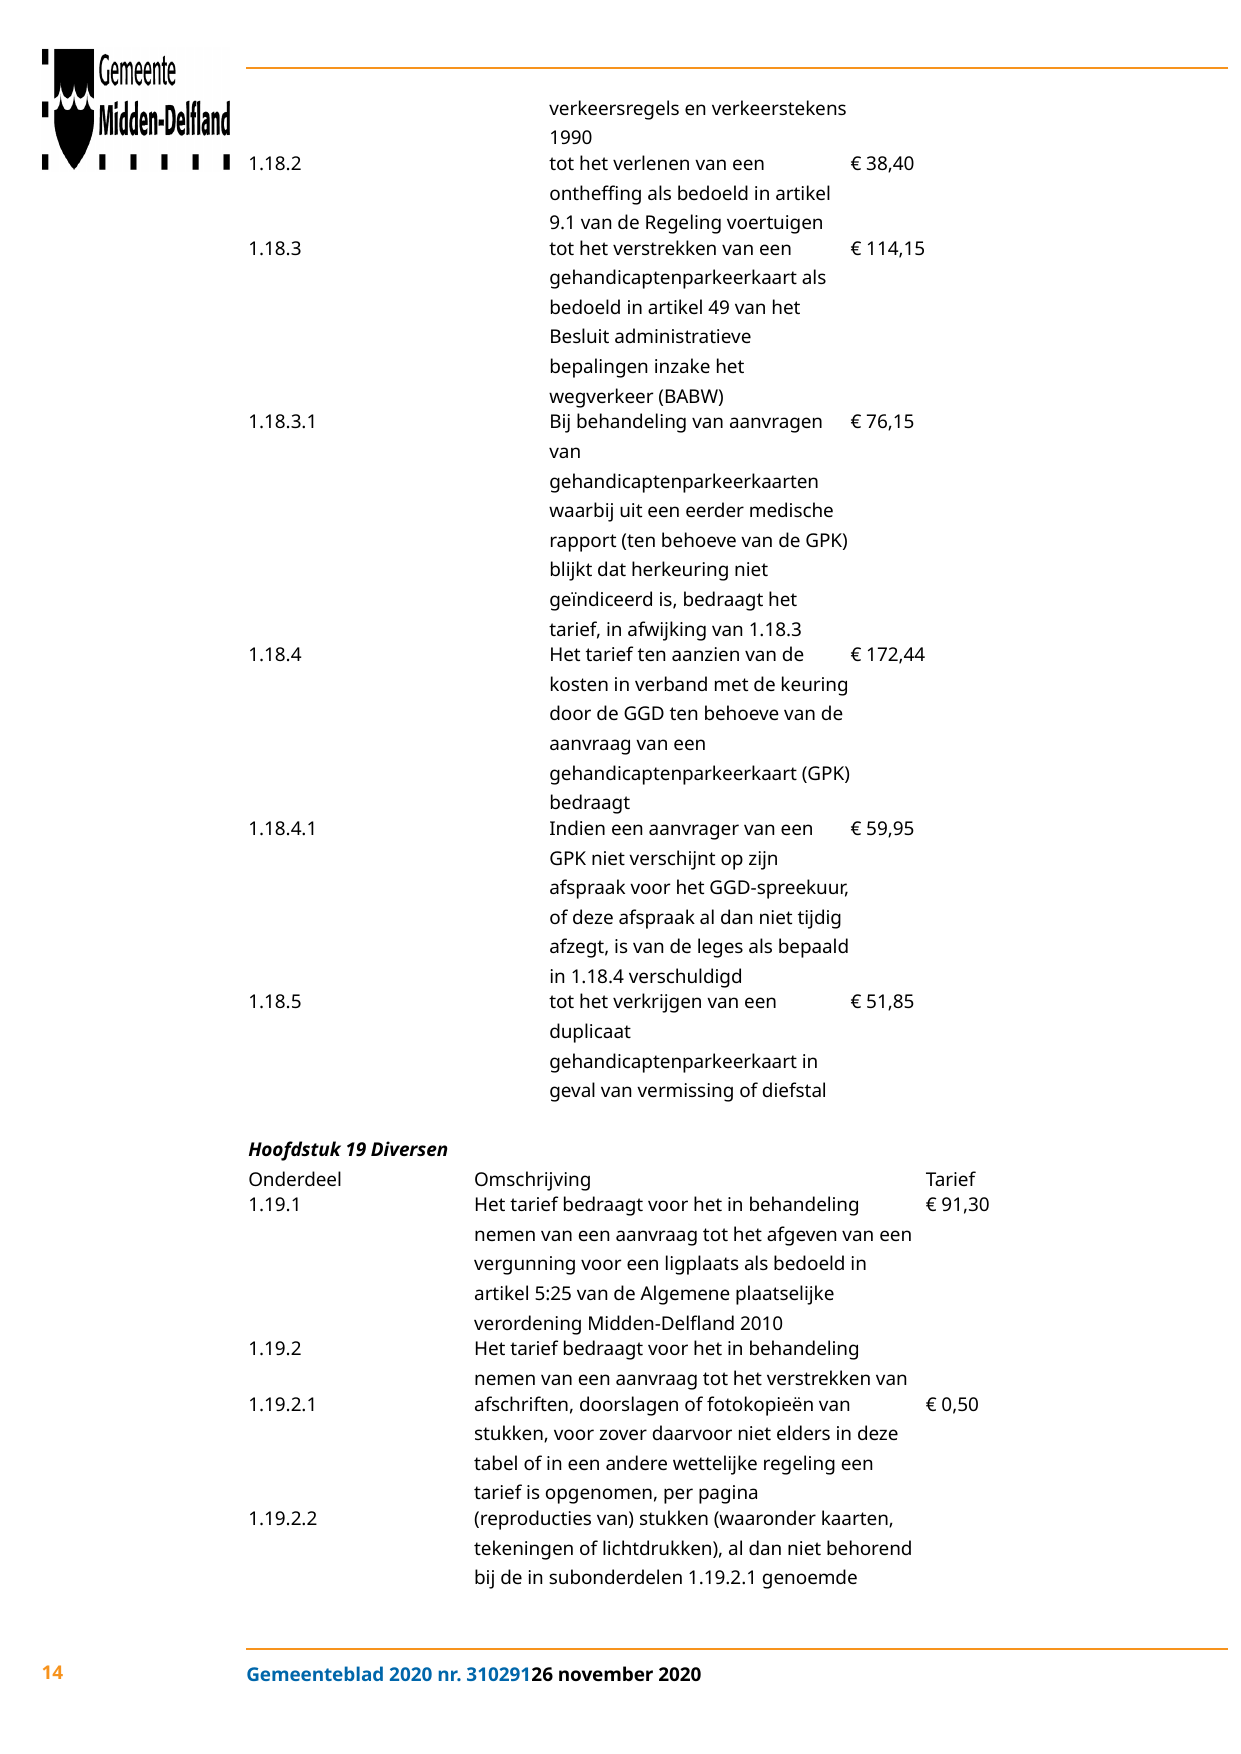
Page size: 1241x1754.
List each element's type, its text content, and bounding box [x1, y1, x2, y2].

table_cell [926, 1336, 1152, 1391]
table_cell tot het verstrekken van een gehandicaptenparkeerkaart als bedoeld in artikel 49 van het Besluit administratieve bepalingen inzake het wegverkeer (BABW) [549, 235, 850, 409]
table_cell Het tarief bedraagt voor het in behandeling nemen van een aanvraag tot het verstrekken van [474, 1336, 926, 1391]
table_cell Indien een aanvrager van een GPK niet verschijnt op zijn afspraak voor het GGD-spreekuur, of deze afspraak al dan niet tijdig afzegt, is van de leges als bepaald in 1.18.4 verschuldigd [549, 815, 850, 989]
table_cell 1.18.2 [248, 150, 549, 235]
text Hoofdstuk 19 Diversen [248, 1136, 1152, 1162]
table_cell tot het verlenen van een ontheffing als bedoeld in artikel 9.1 van de Regeling voertuigen [549, 150, 850, 235]
table_header Tarief [926, 1166, 1152, 1191]
table_cell 1.18.4.1 [248, 815, 549, 989]
table_cell € 91,30 [926, 1191, 1152, 1336]
table_cell € 114,15 [850, 235, 1152, 409]
table_cell € 51,85 [850, 989, 1152, 1103]
table_cell [850, 95, 1152, 150]
table_cell € 76,15 [850, 409, 1152, 641]
table_cell tot het verkrijgen van een duplicaat gehandicaptenparkeerkaart in geval van vermissing of diefstal [549, 989, 850, 1103]
table_cell 1.19.2.1 [248, 1391, 474, 1505]
table_cell 1.19.2.2 [248, 1505, 474, 1590]
table_cell 1.19.2 [248, 1336, 474, 1391]
table_cell 1.18.4 [248, 641, 549, 815]
table_cell (reproducties van) stukken (waaronder kaarten, tekeningen of lichtdrukken), al dan niet behorend bij de in subonderdelen 1.19.2.1 genoemde [474, 1505, 926, 1590]
table_cell afschriften, doorslagen of fotokopieën van stukken, voor zover daarvoor niet elders in deze tabel of in een andere wettelijke regeling een tarief is opgenomen, per pagina [474, 1391, 926, 1505]
table_header Onderdeel [248, 1166, 474, 1191]
table_cell € 59,95 [850, 815, 1152, 989]
picture [41, 47, 231, 172]
table_cell verkeersregels en verkeerstekens 1990 [549, 95, 850, 150]
table_cell € 0,50 [926, 1391, 1152, 1505]
table_cell 1.18.3.1 [248, 409, 549, 641]
table_cell € 172,44 [850, 641, 1152, 815]
table_cell Bij behandeling van aanvragen van gehandicaptenparkeerkaarten waarbij uit een eerder medische rapport (ten behoeve van de GPK) blijkt dat herkeuring niet geïndiceerd is, bedraagt het tarief, in afwijking van 1.18.3 [549, 409, 850, 641]
table_cell Het tarief bedraagt voor het in behandeling nemen van een aanvraag tot het afgeven van een vergunning voor een ligplaats als bedoeld in artikel 5:25 van de Algemene plaatselijke verordening Midden-Delfland 2010 [474, 1191, 926, 1336]
table_cell [248, 95, 549, 150]
table_cell 1.18.3 [248, 235, 549, 409]
table_cell Het tarief ten aanzien van de kosten in verband met de keuring door de GGD ten behoeve van de aanvraag van een gehandicaptenparkeerkaart (GPK) bedraagt [549, 641, 850, 815]
table_cell € 38,40 [850, 150, 1152, 235]
table_header Omschrijving [474, 1166, 926, 1191]
table_cell 1.19.1 [248, 1191, 474, 1336]
table_cell [926, 1505, 1152, 1590]
table_cell 1.18.5 [248, 989, 549, 1103]
